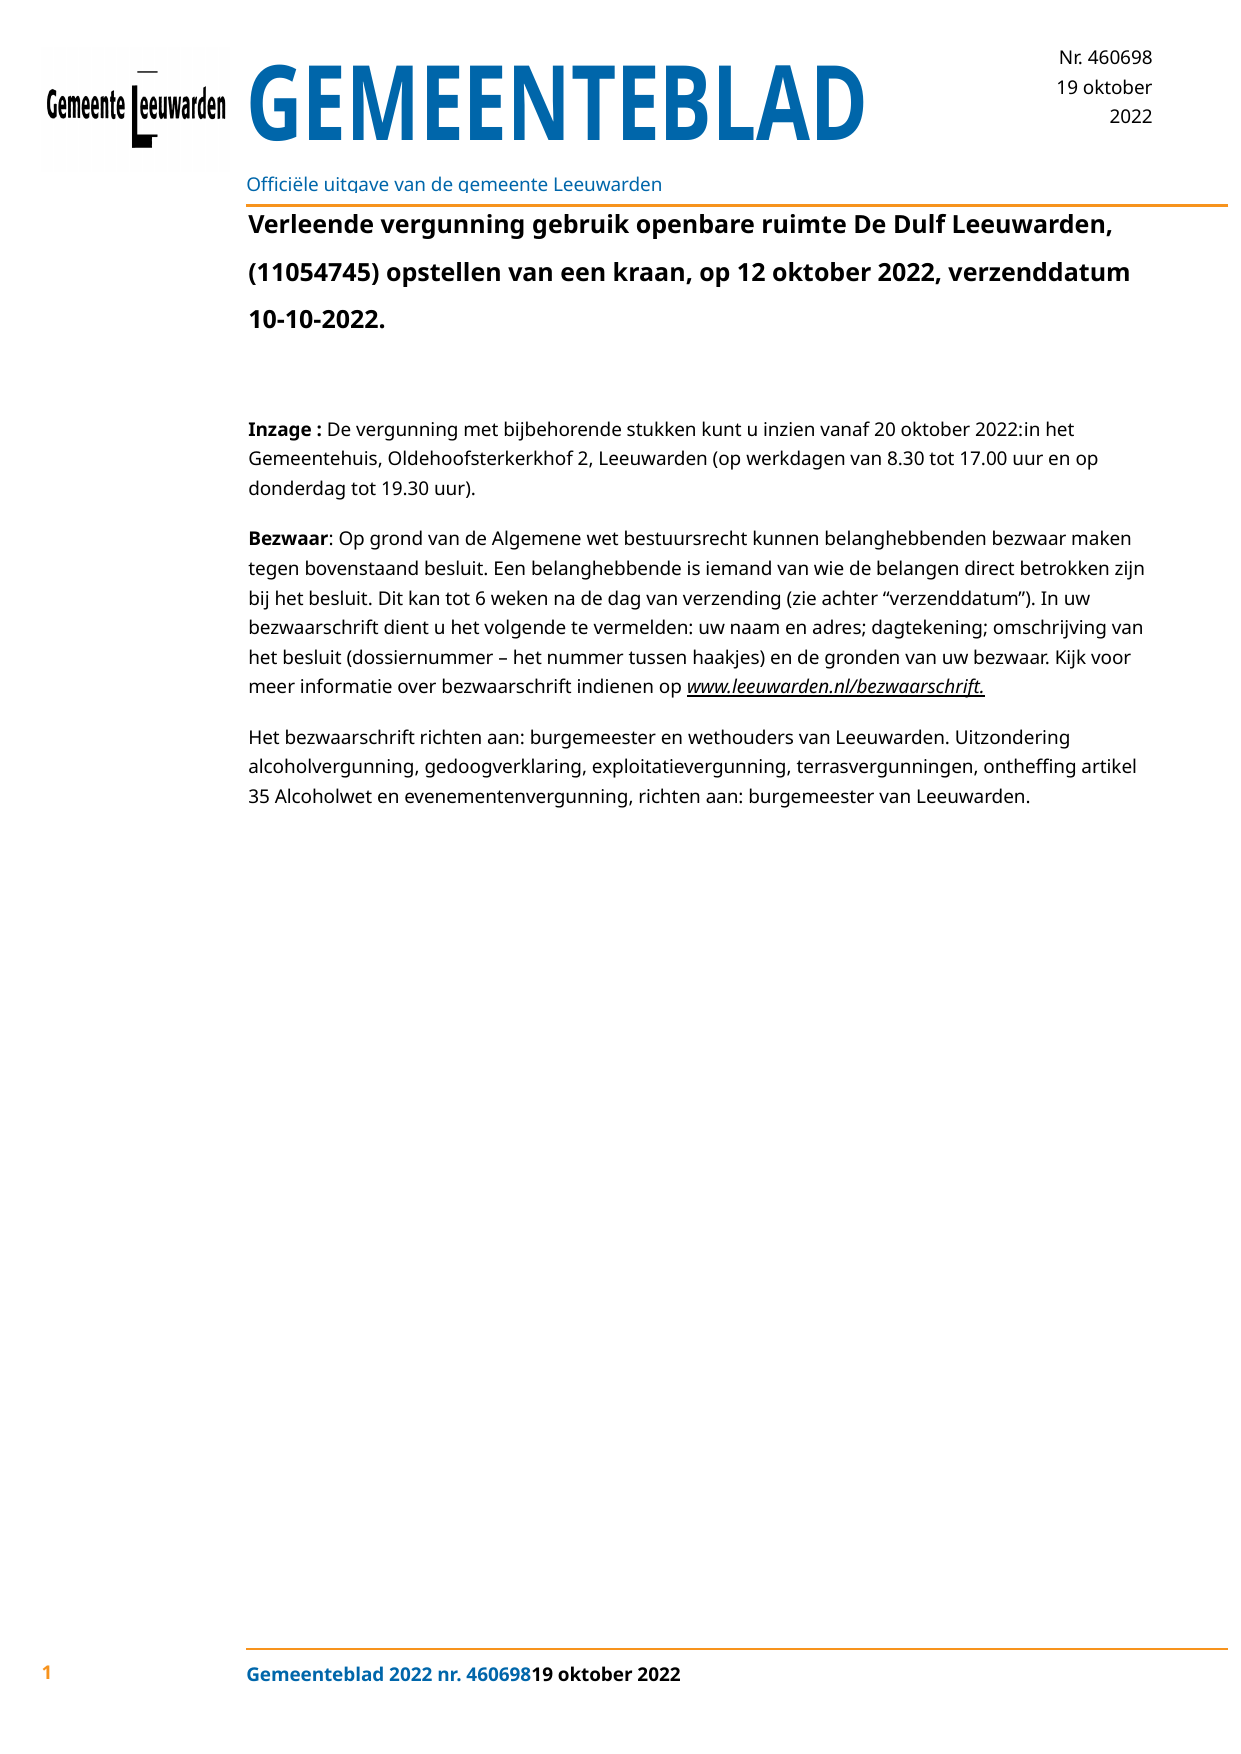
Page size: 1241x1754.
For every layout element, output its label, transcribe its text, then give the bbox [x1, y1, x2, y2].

text Inzage : De vergunning met bijbehorende stukken kunt u inzien vanaf 20 oktober 2022:in het Gemeentehuis, Oldehoofsterkerkhof 2, Leeuwarden (op werkdagen van 8.30 tot 17.00 uur en op donderdag tot 19.30 uur). [248, 416, 1152, 501]
text Het bezwaarschrift richten aan: burgemeester en wethouders van Leeuwarden. Uitzondering alcoholvergunning, gedoogverklaring, exploitatievergunning, terrasvergunningen, ontheffing artikel 35 Alcoholwet en evenementenvergunning, richten aan: burgemeester van Leeuwarden. [248, 724, 1152, 809]
text Verleende vergunning gebruik openbare ruimte De Dulf Leeuwarden, (11054745) opstellen van een kraan, op 12 oktober 2022, verzenddatum 10-10-2022. [248, 207, 1152, 336]
text Bezwaar: Op grond van de Algemene wet bestuursrecht kunnen belanghebbenden bezwaar maken tegen bovenstaand besluit. Een belanghebbende is iemand van wie de belangen direct betrokken zijn bij het besluit. Dit kan tot 6 weken na de dag van verzending (zie achter “verzenddatum”). In uw bezwaarschrift dient u het volgende te vermelden: uw naam en adres; dagtekening; omschrijving van het besluit (dossiernummer – het nummer tussen haakjes) en de gronden van uw bezwaar. Kijk voor meer informatie over bezwaarschrift indienen op www.leeuwarden.nl/bezwaarschrift. [248, 526, 1152, 699]
picture [41, 47, 231, 172]
